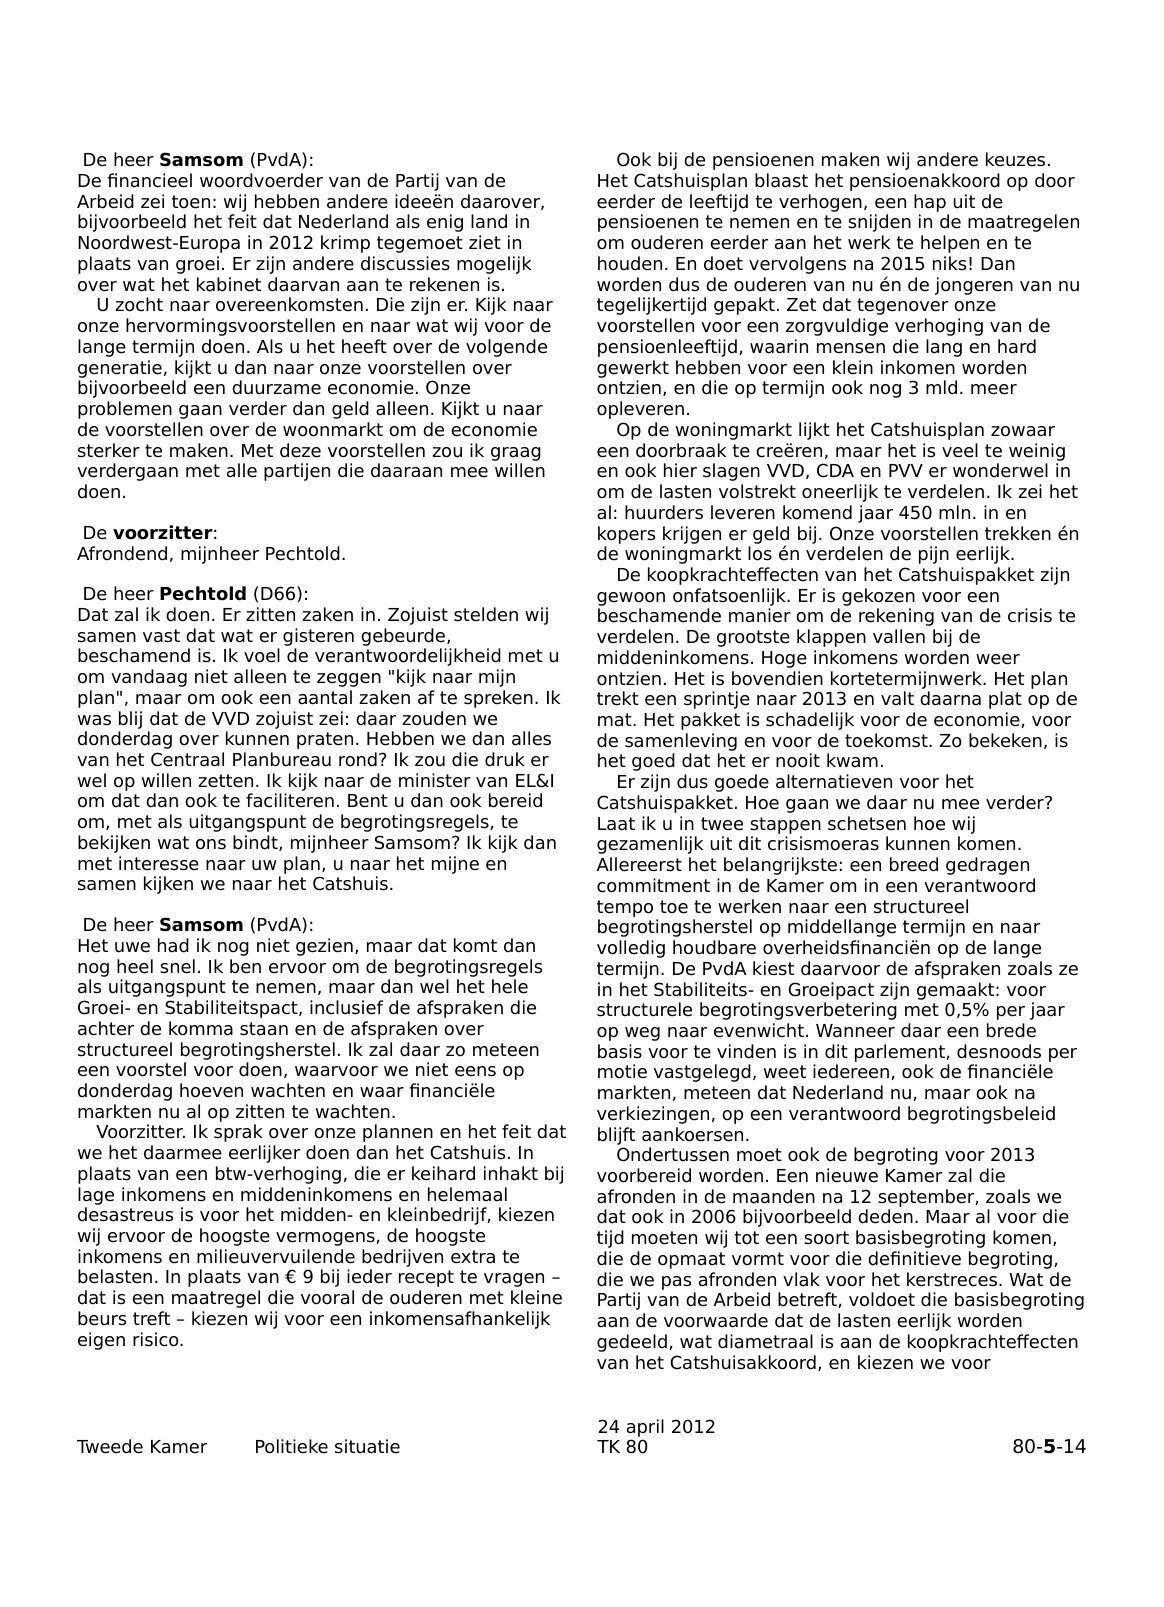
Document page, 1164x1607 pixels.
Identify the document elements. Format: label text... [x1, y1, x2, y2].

text Op de woningmarkt lijkt het Catshuisplan zowaar een doorbraak te creëren, maar het is veel te weinig en ook hier slagen VVD, CDA en PVV er wonderwel in om de lasten volstrekt oneerlijk te verdelen. Ik zei het al: huurders leveren komend jaar 450 mln. in en kopers krijgen er geld bij. Onze voorstellen trekken én de woningmarkt los én verdelen de pijn eerlijk. [596, 420, 1087, 565]
text De voorzitter: [77, 523, 567, 543]
text De heer Samsom (PvdA): [77, 150, 567, 171]
text Het uwe had ik nog niet gezien, maar dat komt dan nog heel snel. Ik ben ervoor om de begrotingsregels als uitgangspunt te nemen, maar dan wel het hele Groei- en Stabiliteitspact, inclusief de afspraken die achter de komma staan en de afspraken over structureel begrotingsherstel. Ik zal daar zo meteen een voorstel voor doen, waarvoor we niet eens op donderdag hoeven wachten en waar financiële markten nu al op zitten te wachten. [77, 936, 567, 1122]
text Er zijn dus goede alternatieven voor het Catshuispakket. Hoe gaan we daar nu mee verder? Laat ik u in twee stappen schetsen hoe wij gezamenlijk uit dit crisismoeras kunnen komen. Allereerst het belangrijkste: een breed gedragen commitment in de Kamer om in een verantwoord tempo toe te werken naar een structureel begrotingsherstel op middellange termijn en naar volledig houdbare overheidsfinanciën op de lange termijn. De PvdA kiest daarvoor de afspraken zoals ze in het Stabiliteits- en Groeipact zijn gemaakt: voor structurele begrotingsverbetering met 0,5% per jaar op weg naar evenwicht. Wanneer daar een brede basis voor te vinden is in dit parlement, desnoods per motie vastgelegd, weet iedereen, ook de financiële markten, meteen dat Nederland nu, maar ook na verkiezingen, op een verantwoord begrotingsbeleid blijft aankoersen. [596, 772, 1087, 1145]
text Dat zal ik doen. Er zitten zaken in. Zojuist stelden wij samen vast dat wat er gisteren gebeurde, beschamend is. Ik voel de verantwoordelijkheid met u om vandaag niet alleen te zeggen "kijk naar mijn plan", maar om ook een aantal zaken af te spreken. Ik was blij dat de VVD zojuist zei: daar zouden we donderdag over kunnen praten. Hebben we dan alles van het Centraal Planbureau rond? Ik zou die druk er wel op willen zetten. Ik kijk naar de minister van EL&I om dat dan ook te faciliteren. Bent u dan ook bereid om, met als uitgangspunt de begrotingsregels, te bekijken wat ons bindt, mijnheer Samsom? Ik kijk dan met interesse naar uw plan, u naar het mijne en samen kijken we naar het Catshuis. [77, 605, 567, 895]
text De heer Pechtold (D66): [77, 584, 567, 605]
text De financieel woordvoerder van de Partij van de Arbeid zei toen: wij hebben andere ideeën daarover, bijvoorbeeld het feit dat Nederland als enig land in Noordwest-Europa in 2012 krimp tegemoet ziet in plaats van groei. Er zijn andere discussies mogelijk over wat het kabinet daarvan aan te rekenen is. [77, 171, 567, 295]
text Afrondend, mijnheer Pechtold. [77, 543, 567, 564]
text Ondertussen moet ook de begroting voor 2013 voorbereid worden. Een nieuwe Kamer zal die afronden in de maanden na 12 september, zoals we dat ook in 2006 bijvoorbeeld deden. Maar al voor die tijd moeten wij tot een soort basisbegroting komen, die de opmaat vormt voor die definitieve begroting, die we pas afronden vlak voor het kerstreces. Wat de Partij van de Arbeid betreft, voldoet die basisbegroting aan de voorwaarde dat de lasten eerlijk worden gedeeld, wat diametraal is aan de koopkrachteffecten van het Catshuisakkoord, en kiezen we voor [596, 1145, 1087, 1373]
text De heer Samsom (PvdA): [77, 915, 567, 936]
text U zocht naar overeenkomsten. Die zijn er. Kijk naar onze hervormingsvoorstellen en naar wat wij voor de lange termijn doen. Als u het heeft over de volgende generatie, kijkt u dan naar onze voorstellen over bijvoorbeeld een duurzame economie. Onze problemen gaan verder dan geld alleen. Kijkt u naar de voorstellen over de woonmarkt om de economie sterker te maken. Met deze voorstellen zou ik graag verdergaan met alle partijen die daaraan mee willen doen. [77, 295, 567, 503]
text Ook bij de pensioenen maken wij andere keuzes. Het Catshuisplan blaast het pensioenakkoord op door eerder de leeftijd te verhogen, een hap uit de pensioenen te nemen en te snijden in de maatregelen om ouderen eerder aan het werk te helpen en te houden. En doet vervolgens na 2015 niks! Dan worden dus de ouderen van nu én de jongeren van nu tegelijkertijd gepakt. Zet dat tegenover onze voorstellen voor een zorgvuldige verhoging van de pensioenleeftijd, waarin mensen die lang en hard gewerkt hebben voor een klein inkomen worden ontzien, en die op termijn ook nog 3 mld. meer opleveren. [596, 150, 1087, 420]
text De koopkrachteffecten van het Catshuispakket zijn gewoon onfatsoenlijk. Er is gekozen voor een beschamende manier om de rekening van de crisis te verdelen. De grootste klappen vallen bij de middeninkomens. Hoge inkomens worden weer ontzien. Het is bovendien kortetermijnwerk. Het plan trekt een sprintje naar 2013 en valt daarna plat op de mat. Het pakket is schadelijk voor de economie, voor de samenleving en voor de toekomst. Zo bekeken, is het goed dat het er nooit kwam. [596, 565, 1087, 772]
text Voorzitter. Ik sprak over onze plannen en het feit dat we het daarmee eerlijker doen dan het Catshuis. In plaats van een btw-verhoging, die er keihard inhakt bij lage inkomens en middeninkomens en helemaal desastreus is voor het midden- en kleinbedrijf, kiezen wij ervoor de hoogste vermogens, de hoogste inkomens en milieuvervuilende bedrijven extra te belasten. In plaats van € 9 bij ieder recept te vragen – dat is een maatregel die vooral de ouderen met kleine beurs treft – kiezen wij voor een inkomensafhankelijk eigen risico. [77, 1122, 567, 1350]
